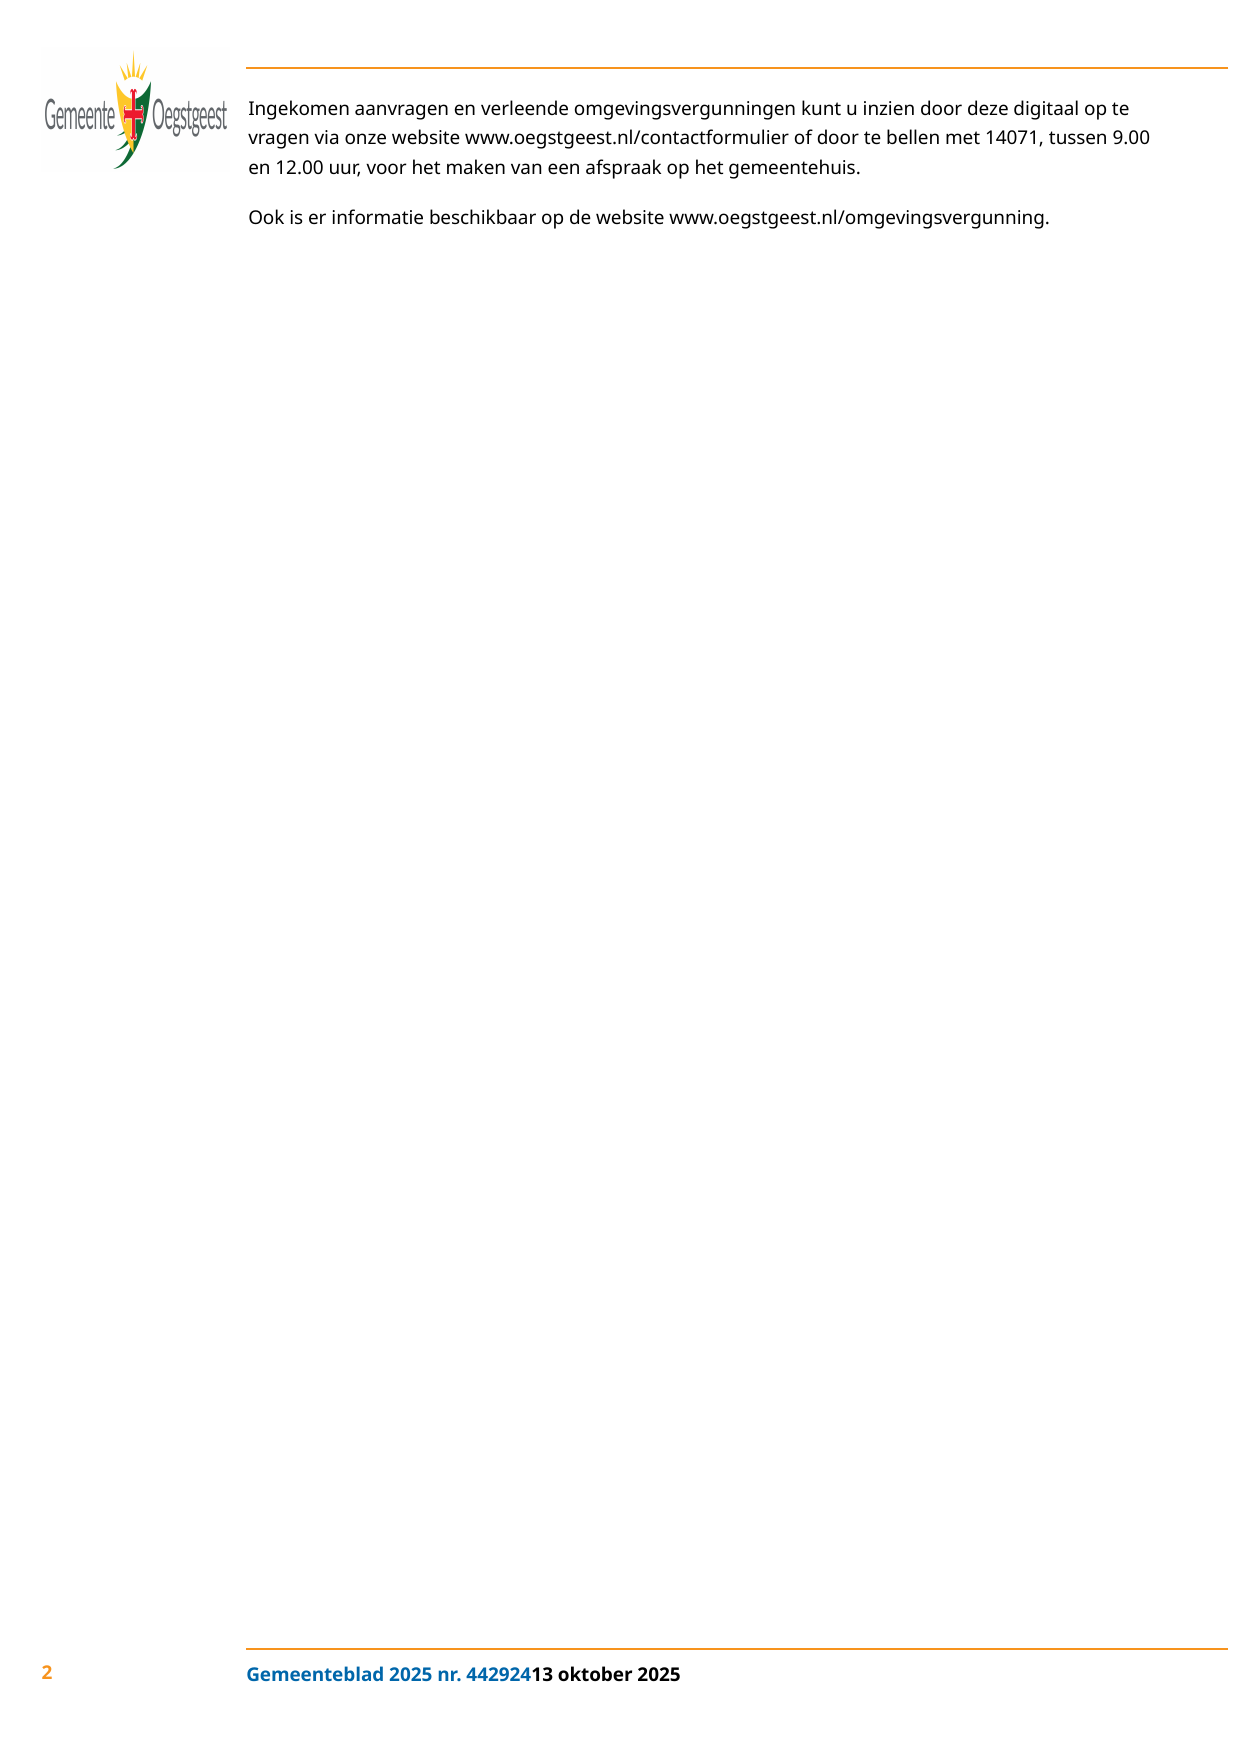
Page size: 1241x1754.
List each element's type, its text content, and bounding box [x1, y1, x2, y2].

text Ingekomen aanvragen en verleende omgevingsvergunningen kunt u inzien door deze digitaal op te vragen via onze website www.oegstgeest.nl/contactformulier of door te bellen met 14071, tussen 9.00 en 12.00 uur, voor het maken van een afspraak op het gemeentehuis. [248, 95, 1152, 180]
text Ook is er informatie beschikbaar op de website www.oegstgeest.nl/omgevingsvergunning. [248, 204, 1152, 230]
picture [41, 47, 231, 172]
